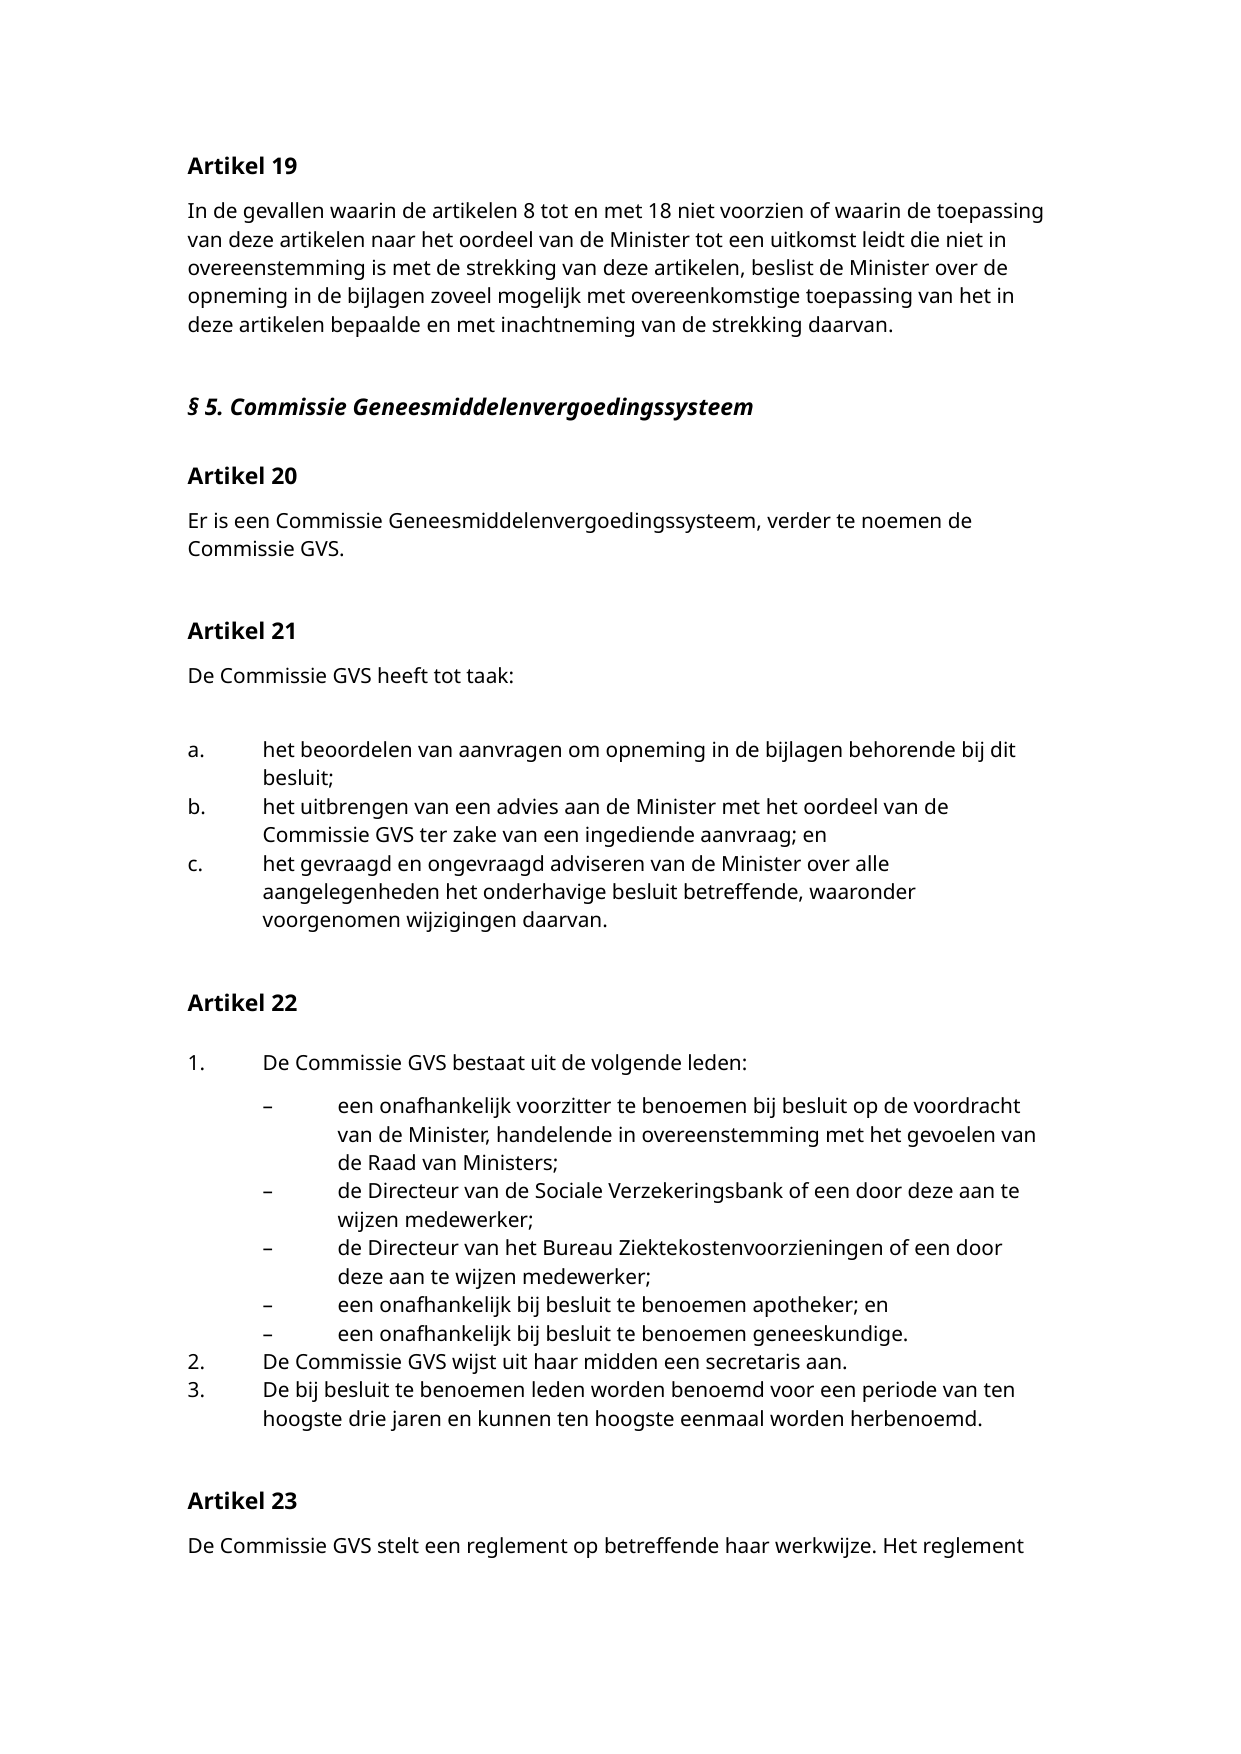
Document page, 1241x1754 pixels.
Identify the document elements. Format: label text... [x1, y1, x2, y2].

list de Directeur van het Bureau Ziektekostenvoorzieningen of een door deze aan te wijzen medewerker; [262, 1233, 1053, 1290]
list de Directeur van de Sociale Verzekeringsbank of een door deze aan te wijzen medewerker; [262, 1177, 1053, 1233]
subtitle Artikel 19 [187, 150, 1053, 181]
subtitle § 5. Commissie Geneesmiddelenvergoedingssysteem [187, 391, 1053, 422]
list De Commissie GVS bestaat uit de volgende leden: [187, 1048, 1053, 1076]
subtitle Artikel 20 [187, 460, 1053, 491]
list het gevraagd en ongevraagd adviseren van de Minister over alle aangelegenheden het onderhavige besluit betreffende, waaronder voorgenomen wijzigingen daarvan. [187, 849, 1053, 934]
list een onafhankelijk voorzitter te benoemen bij besluit op de voordracht van de Minister, handelende in overeenstemming met het gevoelen van de Raad van Ministers; [262, 1091, 1053, 1177]
list De Commissie GVS wijst uit haar midden een secretaris aan. [187, 1347, 1053, 1376]
list het beoordelen van aanvragen om opneming in de bijlagen behorende bij dit besluit; [187, 735, 1053, 792]
subtitle Artikel 22 [187, 987, 1053, 1018]
list het uitbrengen van een advies aan de Minister met het oordeel van de Commissie GVS ter zake van een ingediende aanvraag; en [187, 792, 1053, 849]
list een onafhankelijk bij besluit te benoemen geneeskundige. [262, 1319, 1053, 1347]
list een onafhankelijk bij besluit te benoemen apotheker; en [262, 1290, 1053, 1319]
text De Commissie GVS heeft tot taak: [187, 662, 1053, 690]
subtitle Artikel 23 [187, 1485, 1053, 1516]
subtitle Artikel 21 [187, 615, 1053, 647]
text De Commissie GVS stelt een reglement op betreffende haar werkwijze. Het reglement [187, 1531, 1053, 1560]
text In de gevallen waarin de artikelen 8 tot en met 18 niet voorzien of waarin de toepassing van deze artikelen naar het oordeel van de Minister tot een uitkomst leidt die niet in overeenstemming is met de strekking van deze artikelen, beslist de Minister over de opneming in de bijlagen zoveel mogelijk met overeenkomstige toepassing van het in deze artikelen bepaalde en met inachtneming van de strekking daarvan. [187, 196, 1053, 338]
text Er is een Commissie Geneesmiddelenvergoedingssysteem, verder te noemen de Commissie GVS. [187, 506, 1053, 563]
list De bij besluit te benoemen leden worden benoemd voor een periode van ten hoogste drie jaren en kunnen ten hoogste eenmaal worden herbenoemd. [187, 1376, 1053, 1432]
